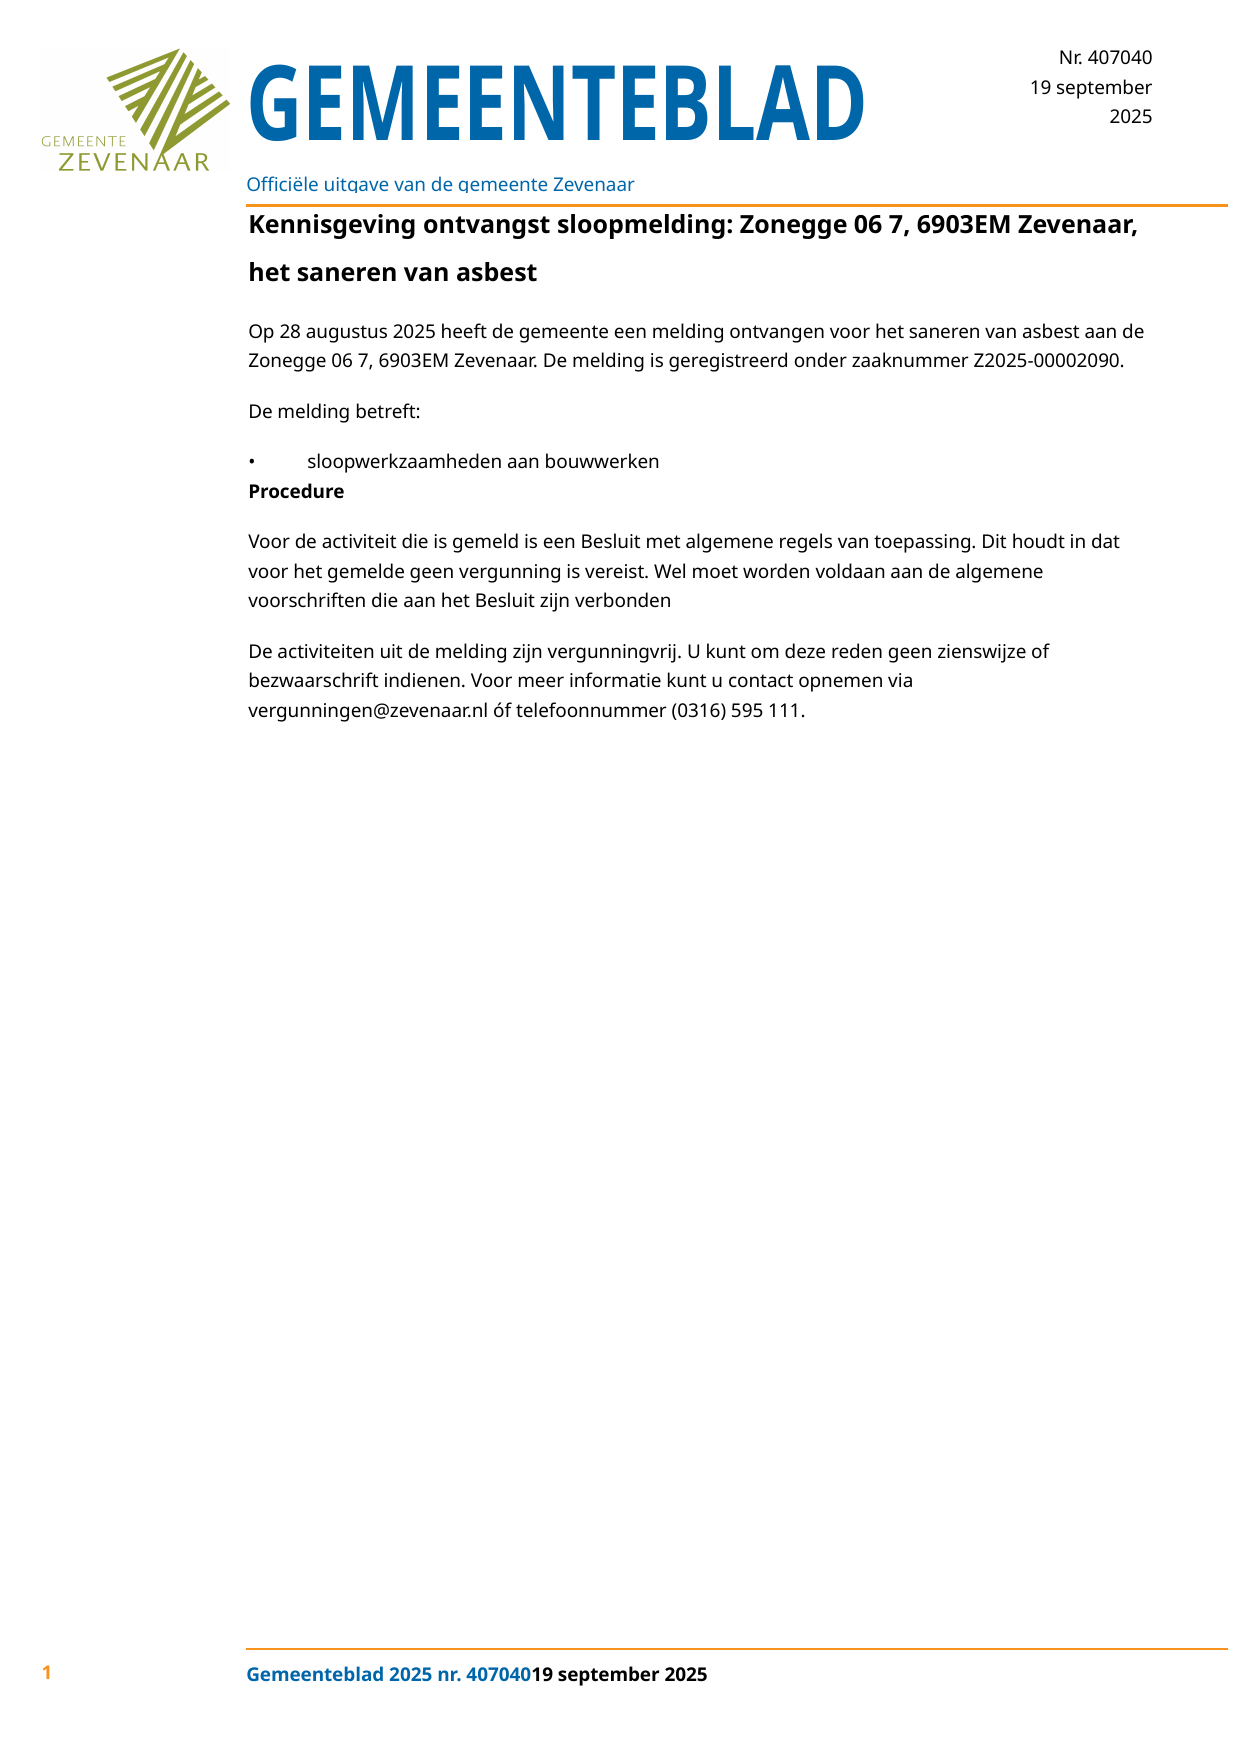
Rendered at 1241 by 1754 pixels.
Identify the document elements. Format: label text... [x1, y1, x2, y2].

text Procedure [248, 478, 1152, 504]
text De melding betreft: [248, 398, 1152, 424]
list sloopwerkzaamheden aan bouwwerken [248, 448, 1152, 474]
picture [41, 47, 231, 172]
text Kennisgeving ontvangst sloopmelding: Zonegge 06 7, 6903EM Zevenaar, het saneren van asbest [248, 207, 1152, 288]
text Op 28 augustus 2025 heeft de gemeente een melding ontvangen voor het saneren van asbest aan de Zonegge 06 7, 6903EM Zevenaar. De melding is geregistreerd onder zaaknummer Z2025-00002090. [248, 318, 1152, 373]
text Voor de activiteit die is gemeld is een Besluit met algemene regels van toepassing. Dit houdt in dat voor het gemelde geen vergunning is vereist. Wel moet worden voldaan aan de algemene voorschriften die aan het Besluit zijn verbonden [248, 528, 1152, 613]
text De activiteiten uit de melding zijn vergunningvrij. U kunt om deze reden geen zienswijze of bezwaarschrift indienen. Voor meer informatie kunt u contact opnemen via vergunningen@zevenaar.nl óf telefoonnummer (0316) 595 111. [248, 638, 1152, 723]
